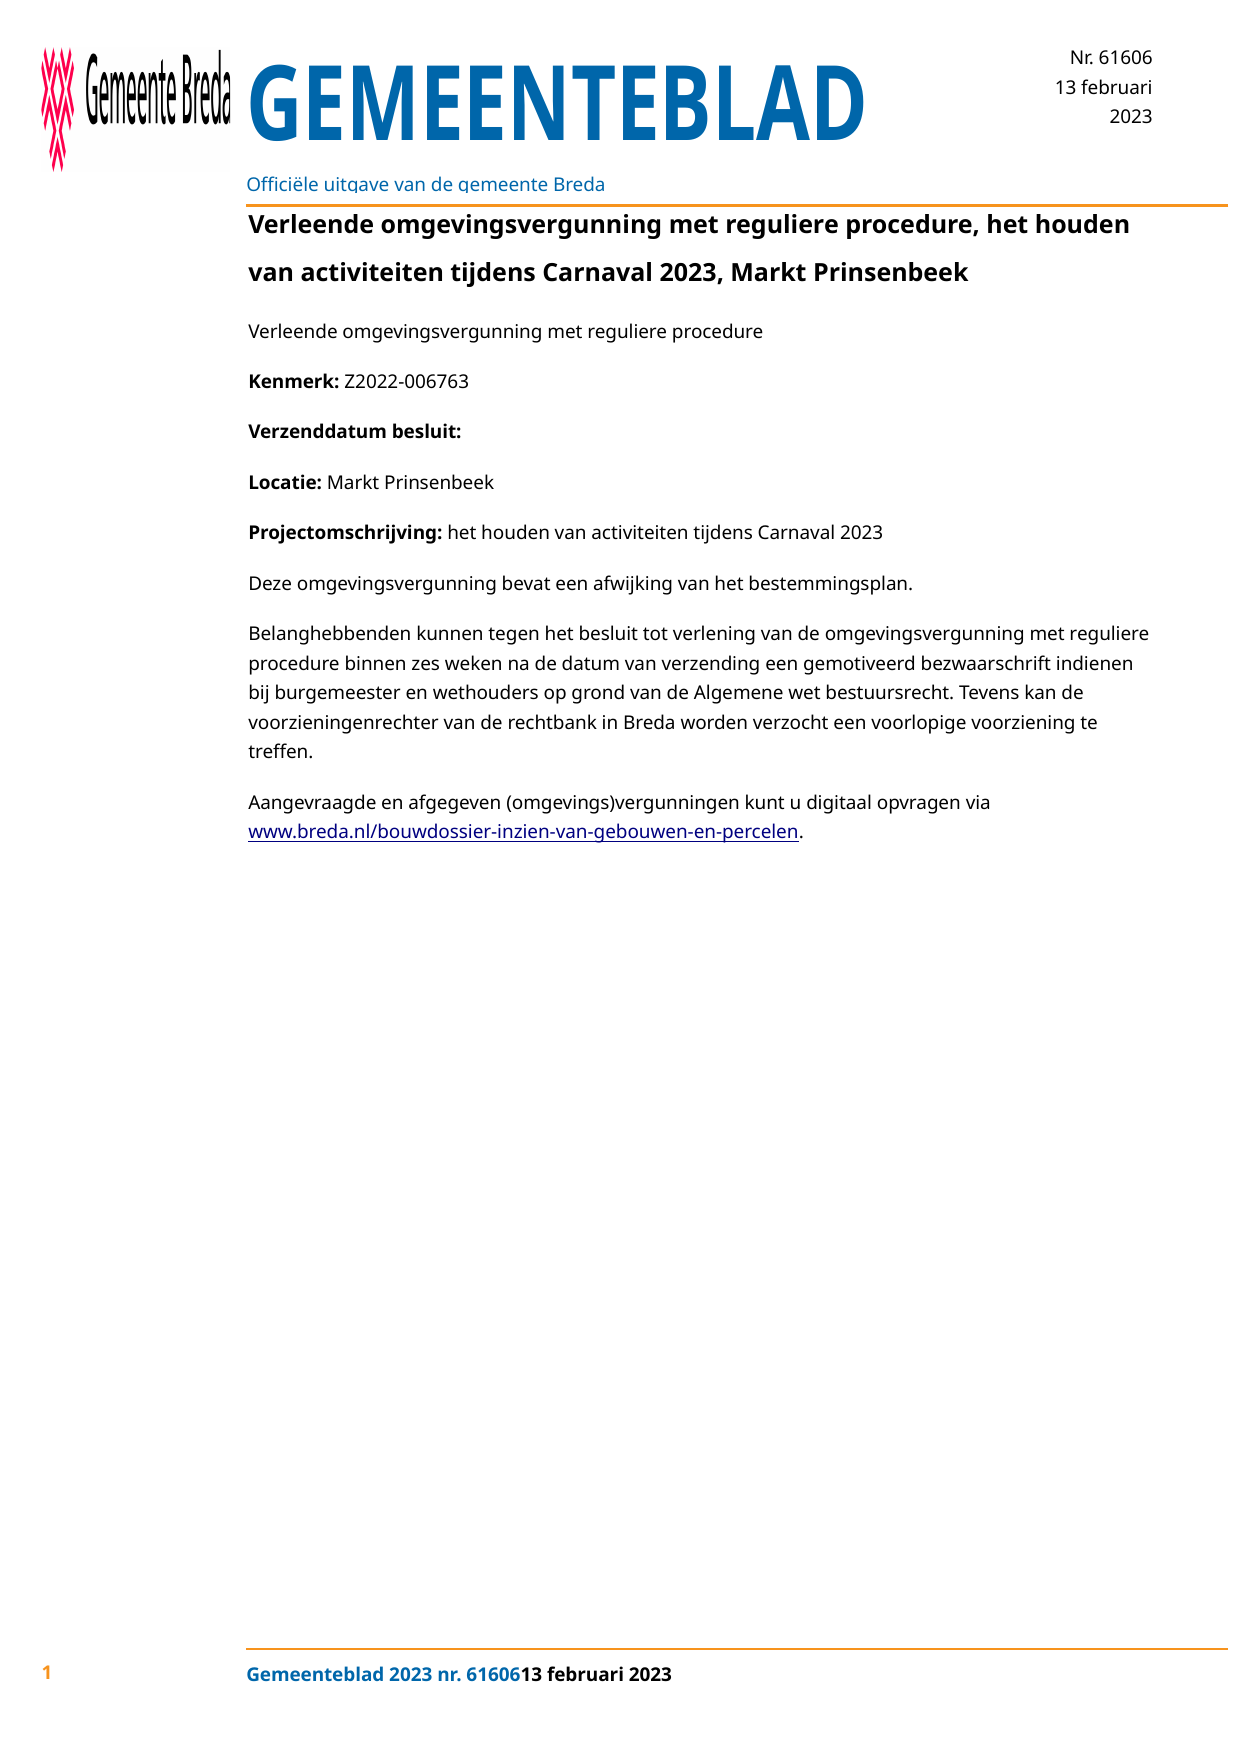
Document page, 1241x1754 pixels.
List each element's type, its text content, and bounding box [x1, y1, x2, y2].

text Kenmerk: Z2022-006763 [248, 368, 1152, 394]
text Projectomschrijving: het houden van activiteiten tijdens Carnaval 2023 [248, 519, 1152, 545]
picture [41, 47, 231, 172]
text Verleende omgevingsvergunning met reguliere procedure, het houden van activiteiten tijdens Carnaval 2023, Markt Prinsenbeek [248, 207, 1152, 288]
text Belanghebbenden kunnen tegen het besluit tot verlening van de omgevingsvergunning met reguliere procedure binnen zes weken na de datum van verzending een gemotiveerd bezwaarschrift indienen bij burgemeester en wethouders op grond van de Algemene wet bestuursrecht. Tevens kan de voorzieningenrechter van de rechtbank in Breda worden verzocht een voorlopige voorziening te treffen. [248, 620, 1152, 764]
text Aangevraagde en afgegeven (omgevings)vergunningen kunt u digitaal opvragen via www.breda.nl/bouwdossier-inzien-van-gebouwen-en-percelen. [248, 789, 1152, 844]
text Verleende omgevingsvergunning met reguliere procedure [248, 318, 1152, 344]
text Verzenddatum besluit: [248, 419, 1152, 444]
text Locatie: Markt Prinsenbeek [248, 469, 1152, 495]
text Deze omgevingsvergunning bevat een afwijking van het bestemmingsplan. [248, 570, 1152, 596]
